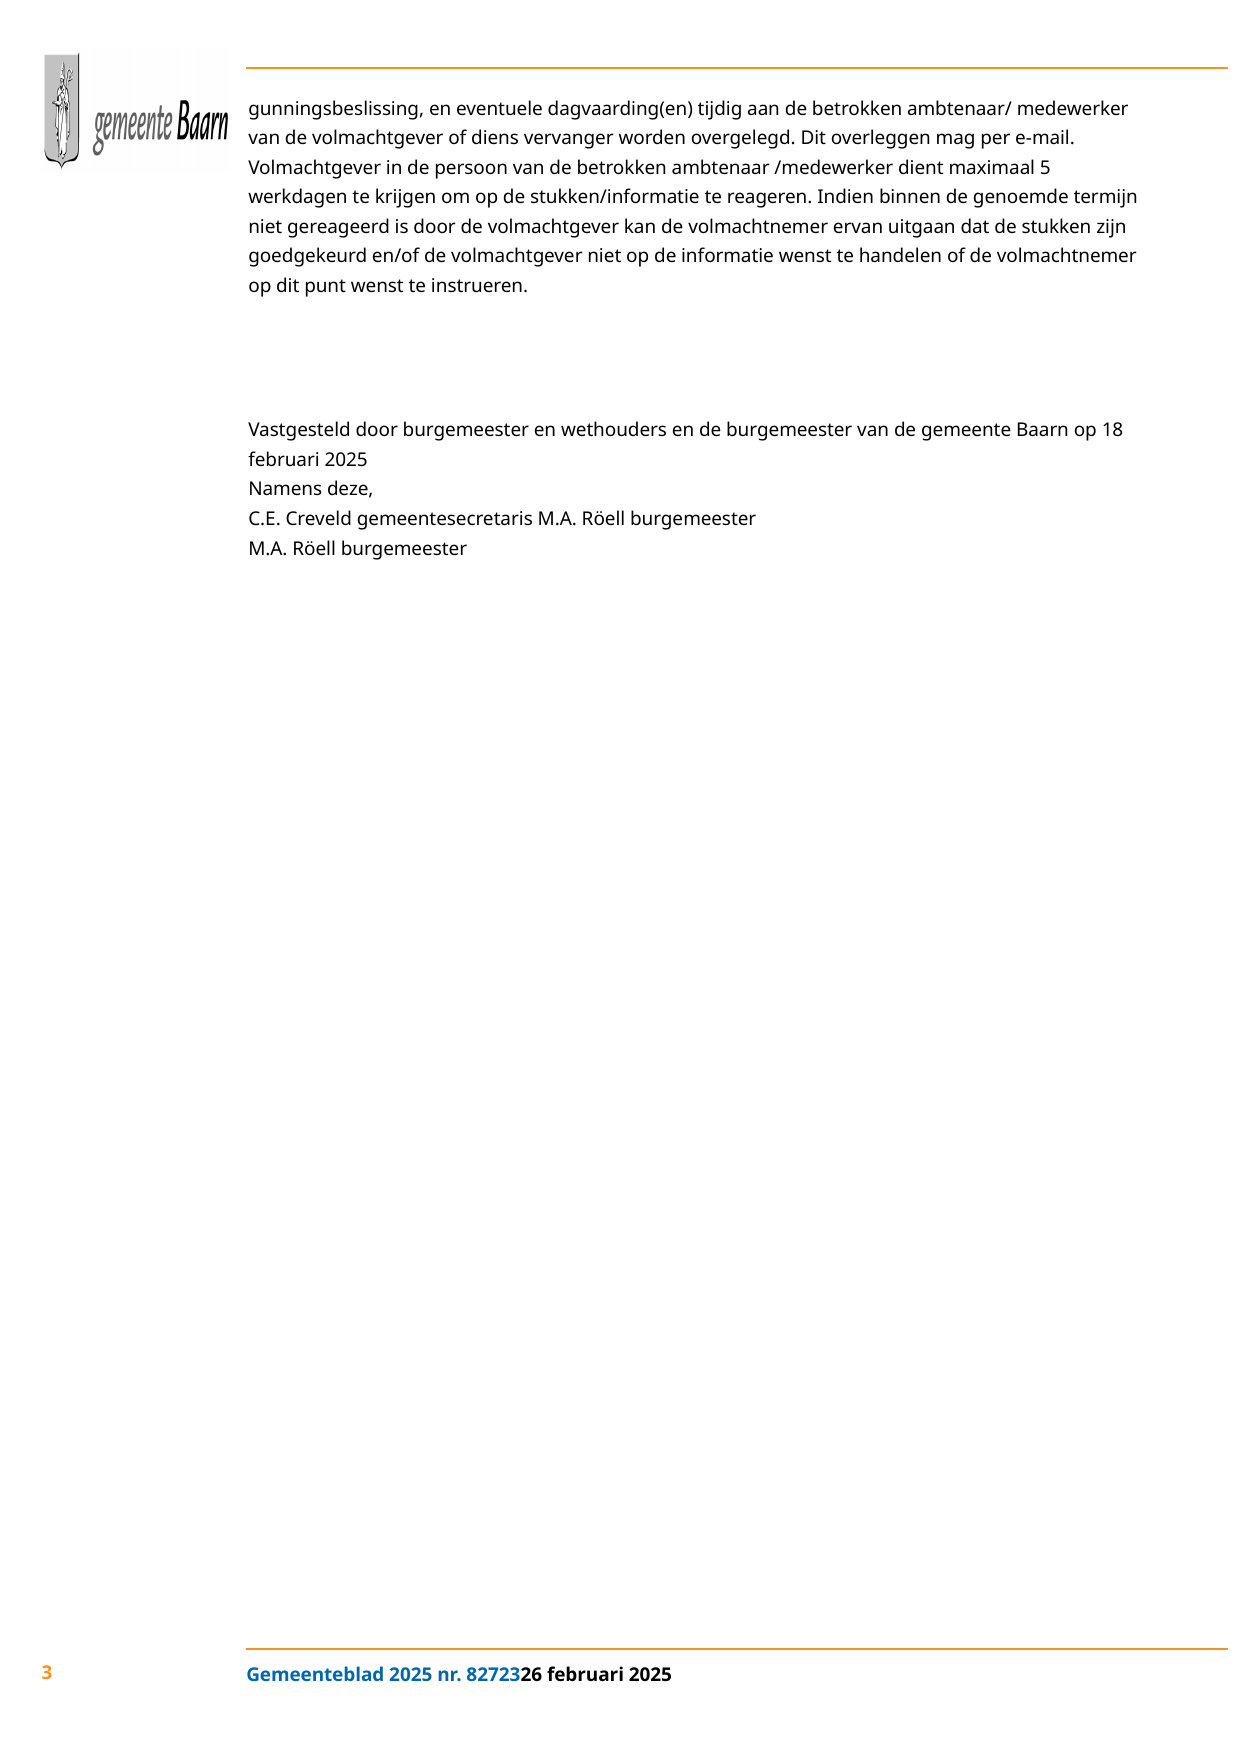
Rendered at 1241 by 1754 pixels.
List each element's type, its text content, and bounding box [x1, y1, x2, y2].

text gunningsbeslissing, en eventuele dagvaarding(en) tijdig aan de betrokken ambtenaar/ medewerker van de volmachtgever of diens vervanger worden overgelegd. Dit overleggen mag per e-mail. Volmachtgever in de persoon van de betrokken ambtenaar /medewerker dient maximaal 5 werkdagen te krijgen om op de stukken/informatie te reageren. Indien binnen de genoemde termijn niet gereageerd is door de volmachtgever kan de volmachtnemer ervan uitgaan dat de stukken zijn goedgekeurd en/of de volmachtgever niet op de informatie wenst te handelen of de volmachtnemer op dit punt wenst te instrueren. [248, 95, 1152, 298]
text Vastgesteld door burgemeester en wethouders en de burgemeester van de gemeente Baarn op 18 februari 2025 [248, 416, 1152, 472]
text Namens deze, [248, 476, 1152, 501]
picture [41, 47, 231, 172]
text M.A. Röell burgemeester [248, 535, 1152, 560]
text C.E. Creveld gemeentesecretaris M.A. Röell burgemeester [248, 505, 1152, 531]
